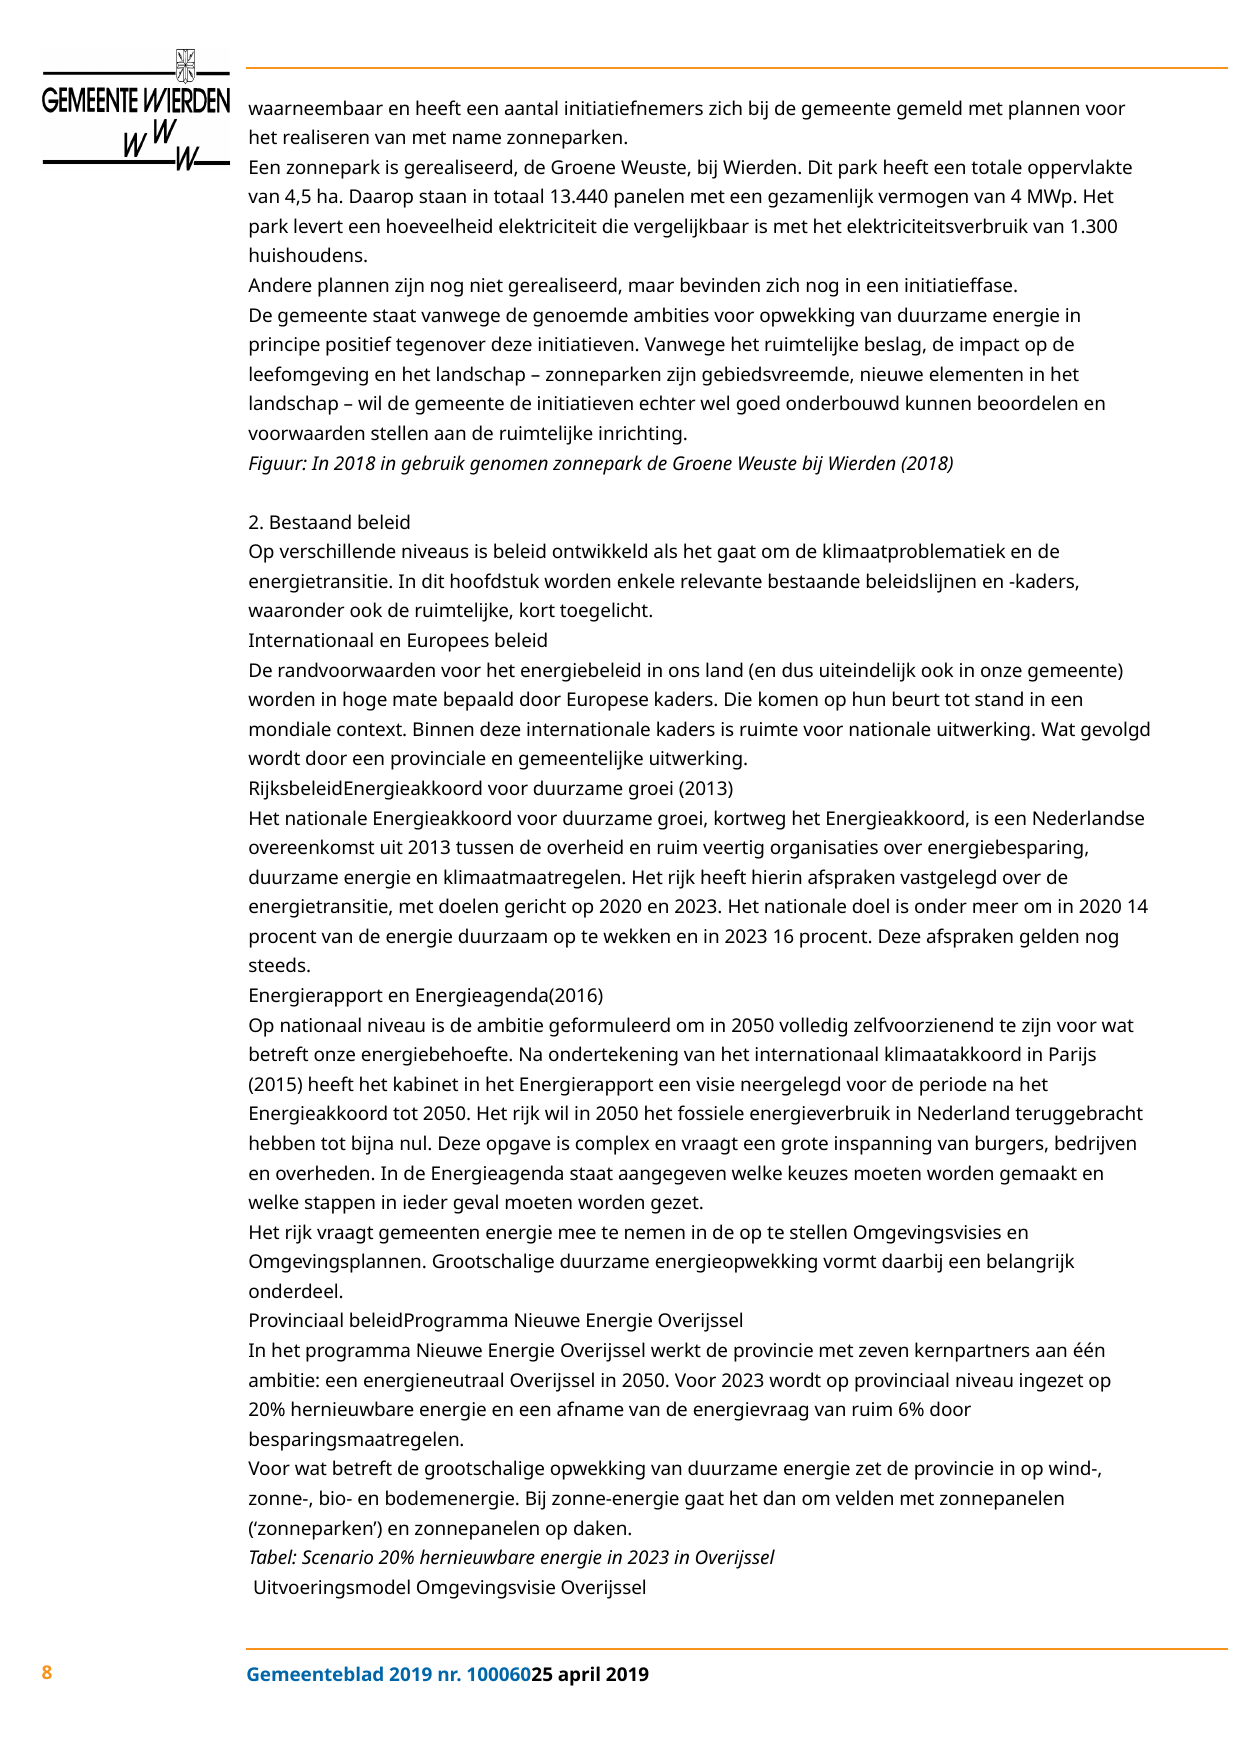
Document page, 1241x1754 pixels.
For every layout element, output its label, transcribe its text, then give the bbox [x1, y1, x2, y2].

text De randvoorwaarden voor het energiebeleid in ons land (en dus uiteindelijk ook in onze gemeente) worden in hoge mate bepaald door Europese kaders. Die komen op hun beurt tot stand in een mondiale context. Binnen deze internationale kaders is ruimte voor nationale uitwerking. Wat gevolgd wordt door een provinciale en gemeentelijke uitwerking. [248, 657, 1152, 771]
text Op verschillende niveaus is beleid ontwikkeld als het gaat om de klimaatproblematiek en de energietransitie. In dit hoofdstuk worden enkele relevante bestaande beleidslijnen en -kaders, waaronder ook de ruimtelijke, kort toegelicht. [248, 538, 1152, 623]
text Op nationaal niveau is de ambitie geformuleerd om in 2050 volledig zelfvoorzienend te zijn voor wat betreft onze energiebehoefte. Na ondertekening van het internationaal klimaatakkoord in Parijs (2015) heeft het kabinet in het Energierapport een visie neergelegd voor de periode na het Energieakkoord tot 2050. Het rijk wil in 2050 het fossiele energieverbruik in Nederland teruggebracht hebben tot bijna nul. Deze opgave is complex en vraagt een grote inspanning van burgers, bedrijven en overheden. In de Energieagenda staat aangegeven welke keuzes moeten worden gemaakt en welke stappen in ieder geval moeten worden gezet. [248, 1012, 1152, 1215]
text 2. Bestaand beleid [248, 509, 1152, 535]
text Uitvoeringsmodel Omgevingsvisie Overijssel [248, 1574, 1152, 1600]
text Het rijk vraagt gemeenten energie mee te nemen in de op te stellen Omgevingsvisies en Omgevingsplannen. Grootschalige duurzame energieopwekking vormt daarbij een belangrijk onderdeel. [248, 1219, 1152, 1304]
text De gemeente staat vanwege de genoemde ambities voor opwekking van duurzame energie in principe positief tegenover deze initiatieven. Vanwege het ruimtelijke beslag, de impact op de leefomgeving en het landschap – zonneparken zijn gebiedsvreemde, nieuwe elementen in het landschap – wil de gemeente de initiatieven echter wel goed onderbouwd kunnen beoordelen en voorwaarden stellen aan de ruimtelijke inrichting. [248, 302, 1152, 446]
text RijksbeleidEnergieakkoord voor duurzame groei (2013) [248, 775, 1152, 801]
picture [41, 47, 231, 172]
text Een zonnepark is gerealiseerd, de Groene Weuste, bij Wierden. Dit park heeft een totale oppervlakte van 4,5 ha. Daarop staan in totaal 13.440 panelen met een gezamenlijk vermogen van 4 MWp. Het park levert een hoeveelheid elektriciteit die vergelijkbaar is met het elektriciteitsverbruik van 1.300 huishoudens. [248, 154, 1152, 268]
text Het nationale Energieakkoord voor duurzame groei, kortweg het Energieakkoord, is een Nederlandse overeenkomst uit 2013 tussen de overheid en ruim veertig organisaties over energiebesparing, duurzame energie en klimaatmaatregelen. Het rijk heeft hierin afspraken vastgelegd over de energietransitie, met doelen gericht op 2020 en 2023. Het nationale doel is onder meer om in 2020 14 procent van de energie duurzaam op te wekken en in 2023 16 procent. Deze afspraken gelden nog steeds. [248, 805, 1152, 978]
text Internationaal en Europees beleid [248, 627, 1152, 653]
text Provinciaal beleidProgramma Nieuwe Energie Overijssel [248, 1308, 1152, 1333]
text Andere plannen zijn nog niet gerealiseerd, maar bevinden zich nog in een initiatieffase. [248, 272, 1152, 298]
text Figuur: In 2018 in gebruik genomen zonnepark de Groene Weuste bij Wierden (2018) [248, 450, 1152, 476]
text Tabel: Scenario 20% hernieuwbare energie in 2023 in Overijssel [248, 1544, 1152, 1570]
text In het programma Nieuwe Energie Overijssel werkt de provincie met zeven kernpartners aan één ambitie: een energieneutraal Overijssel in 2050. Voor 2023 wordt op provinciaal niveau ingezet op 20% hernieuwbare energie en een afname van de energievraag van ruim 6% door besparingsmaatregelen. [248, 1337, 1152, 1452]
text Energierapport en Energieagenda(2016) [248, 982, 1152, 1008]
text waarneembaar en heeft een aantal initiatiefnemers zich bij de gemeente gemeld met plannen voor het realiseren van met name zonneparken. [248, 95, 1152, 150]
text Voor wat betreft de grootschalige opwekking van duurzame energie zet de provincie in op wind-, zonne-, bio- en bodemenergie. Bij zonne-energie gaat het dan om velden met zonnepanelen (‘zonneparken’) en zonnepanelen op daken. [248, 1456, 1152, 1541]
